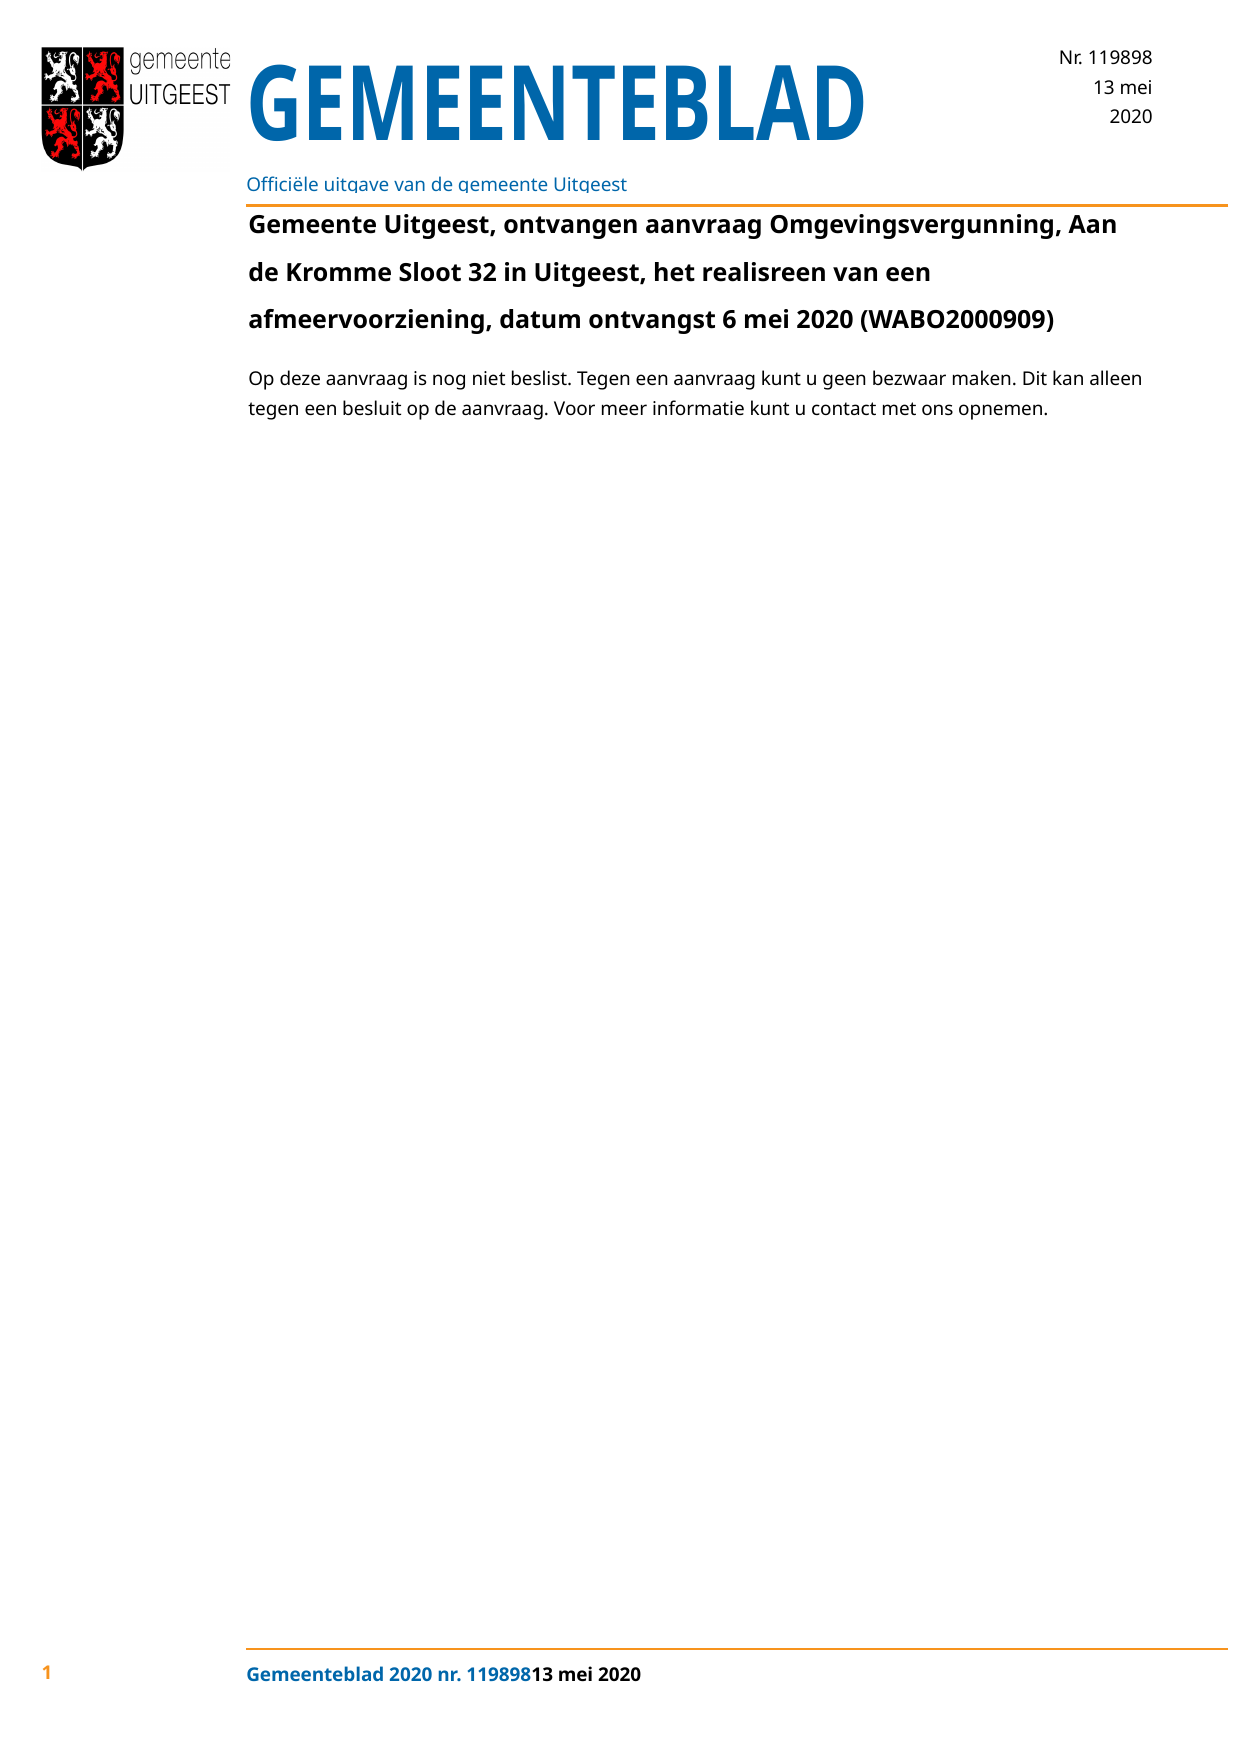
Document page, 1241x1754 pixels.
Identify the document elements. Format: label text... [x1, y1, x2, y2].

picture [41, 47, 231, 172]
text Op deze aanvraag is nog niet beslist. Tegen een aanvraag kunt u geen bezwaar maken. Dit kan alleen tegen een besluit op de aanvraag. Voor meer informatie kunt u contact met ons opnemen. [248, 366, 1152, 421]
text Gemeente Uitgeest, ontvangen aanvraag Omgevingsvergunning, Aan de Kromme Sloot 32 in Uitgeest, het realisreen van een afmeervoorziening, datum ontvangst 6 mei 2020 (WABO2000909) [248, 207, 1152, 336]
